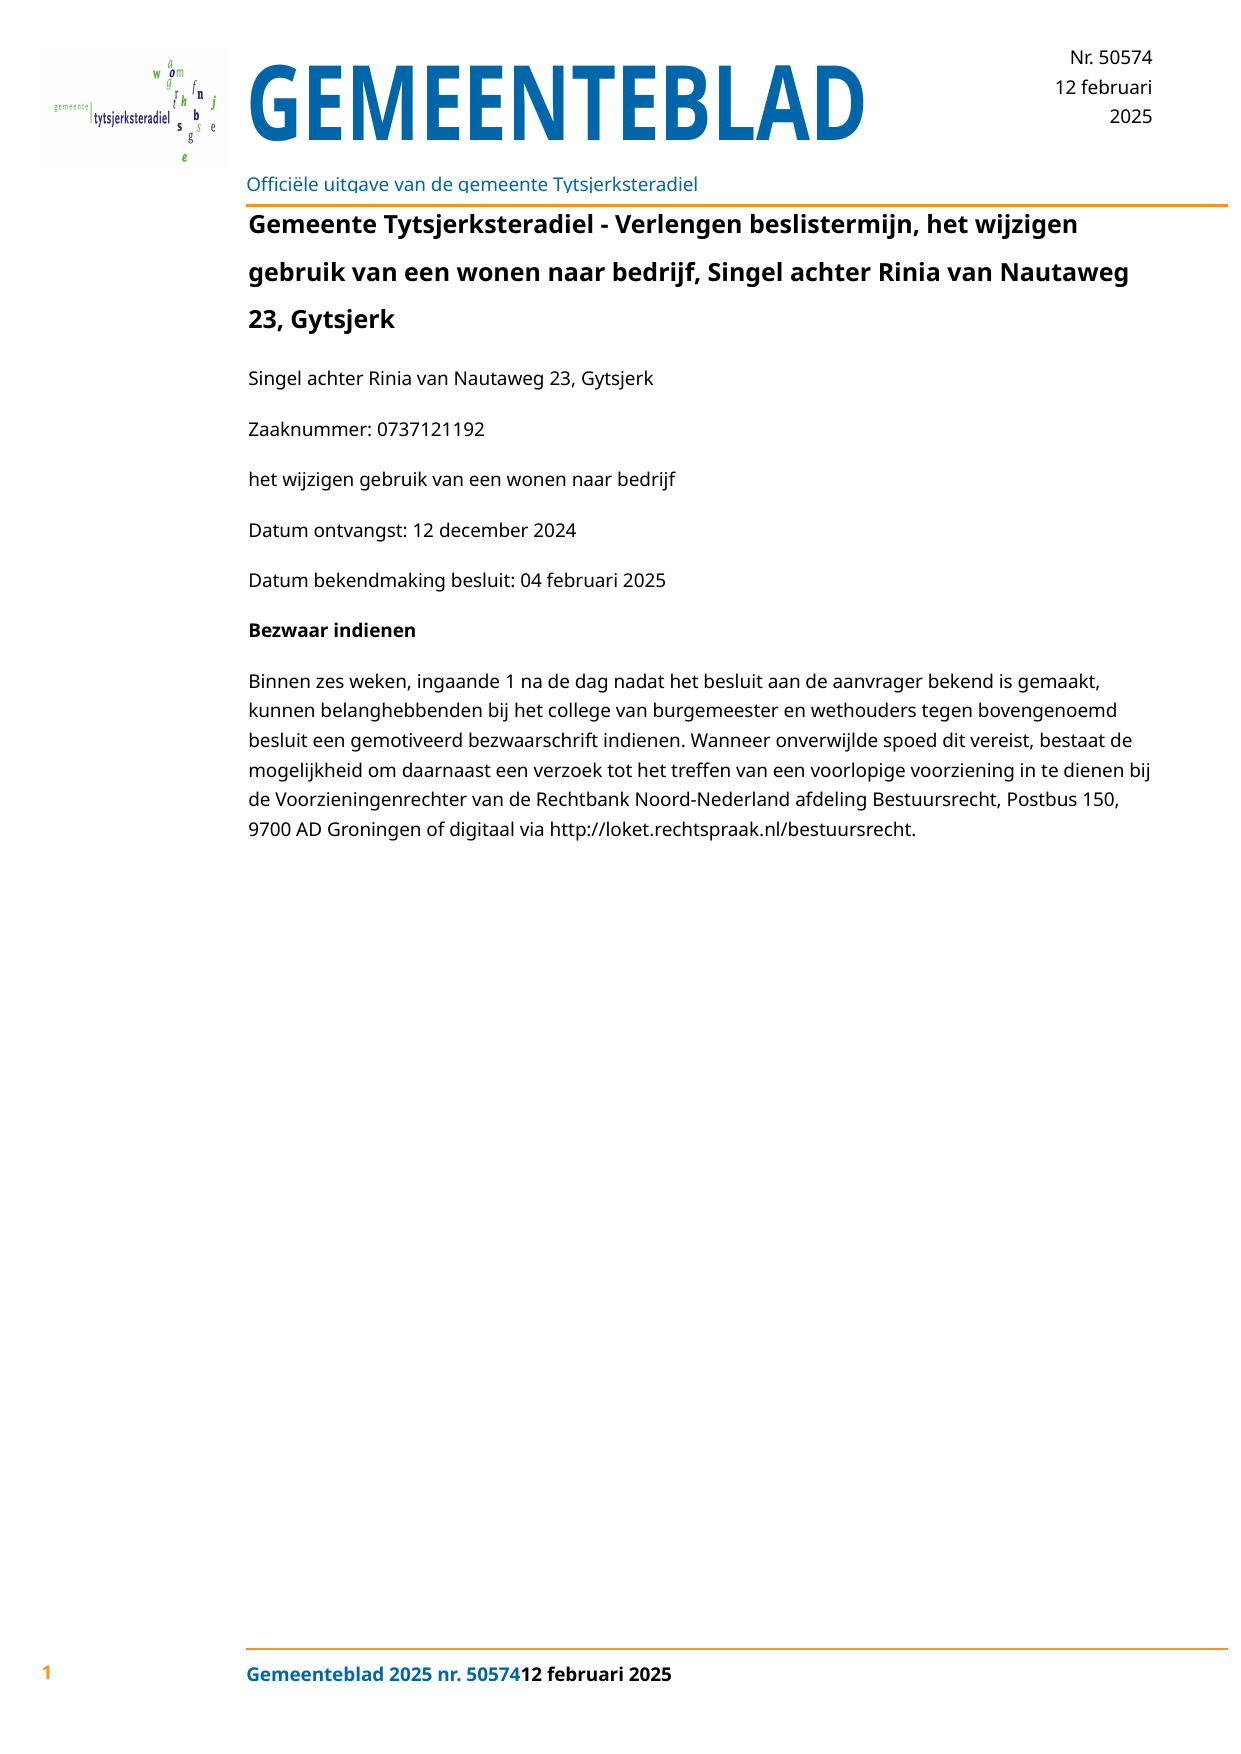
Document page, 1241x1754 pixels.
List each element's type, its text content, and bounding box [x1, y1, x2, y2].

text Binnen zes weken, ingaande 1 na de dag nadat het besluit aan de aanvrager bekend is gemaakt, kunnen belanghebbenden bij het college van burgemeester en wethouders tegen bovengenoemd besluit een gemotiveerd bezwaarschrift indienen. Wanneer onverwijlde spoed dit vereist, bestaat de mogelijkheid om daarnaast een verzoek tot het treffen van een voorlopige voorziening in te dienen bij de Voorzieningenrechter van de Rechtbank Noord-Nederland afdeling Bestuursrecht, Postbus 150, 9700 AD Groningen of digitaal via http://loket.rechtspraak.nl/bestuursrecht. [248, 668, 1152, 842]
text Datum ontvangst: 12 december 2024 [248, 517, 1152, 542]
text Zaaknummer: 0737121192 [248, 416, 1152, 442]
text Singel achter Rinia van Nautaweg 23, Gytsjerk [248, 366, 1152, 391]
text het wijzigen gebruik van een wonen naar bedrijf [248, 466, 1152, 492]
text Gemeente Tytsjerksteradiel - Verlengen beslistermijn, het wijzigen gebruik van een wonen naar bedrijf, Singel achter Rinia van Nautaweg 23, Gytsjerk [248, 207, 1152, 336]
text Datum bekendmaking besluit: 04 februari 2025 [248, 567, 1152, 593]
text Bezwaar indienen [248, 618, 1152, 643]
picture [41, 47, 231, 172]
